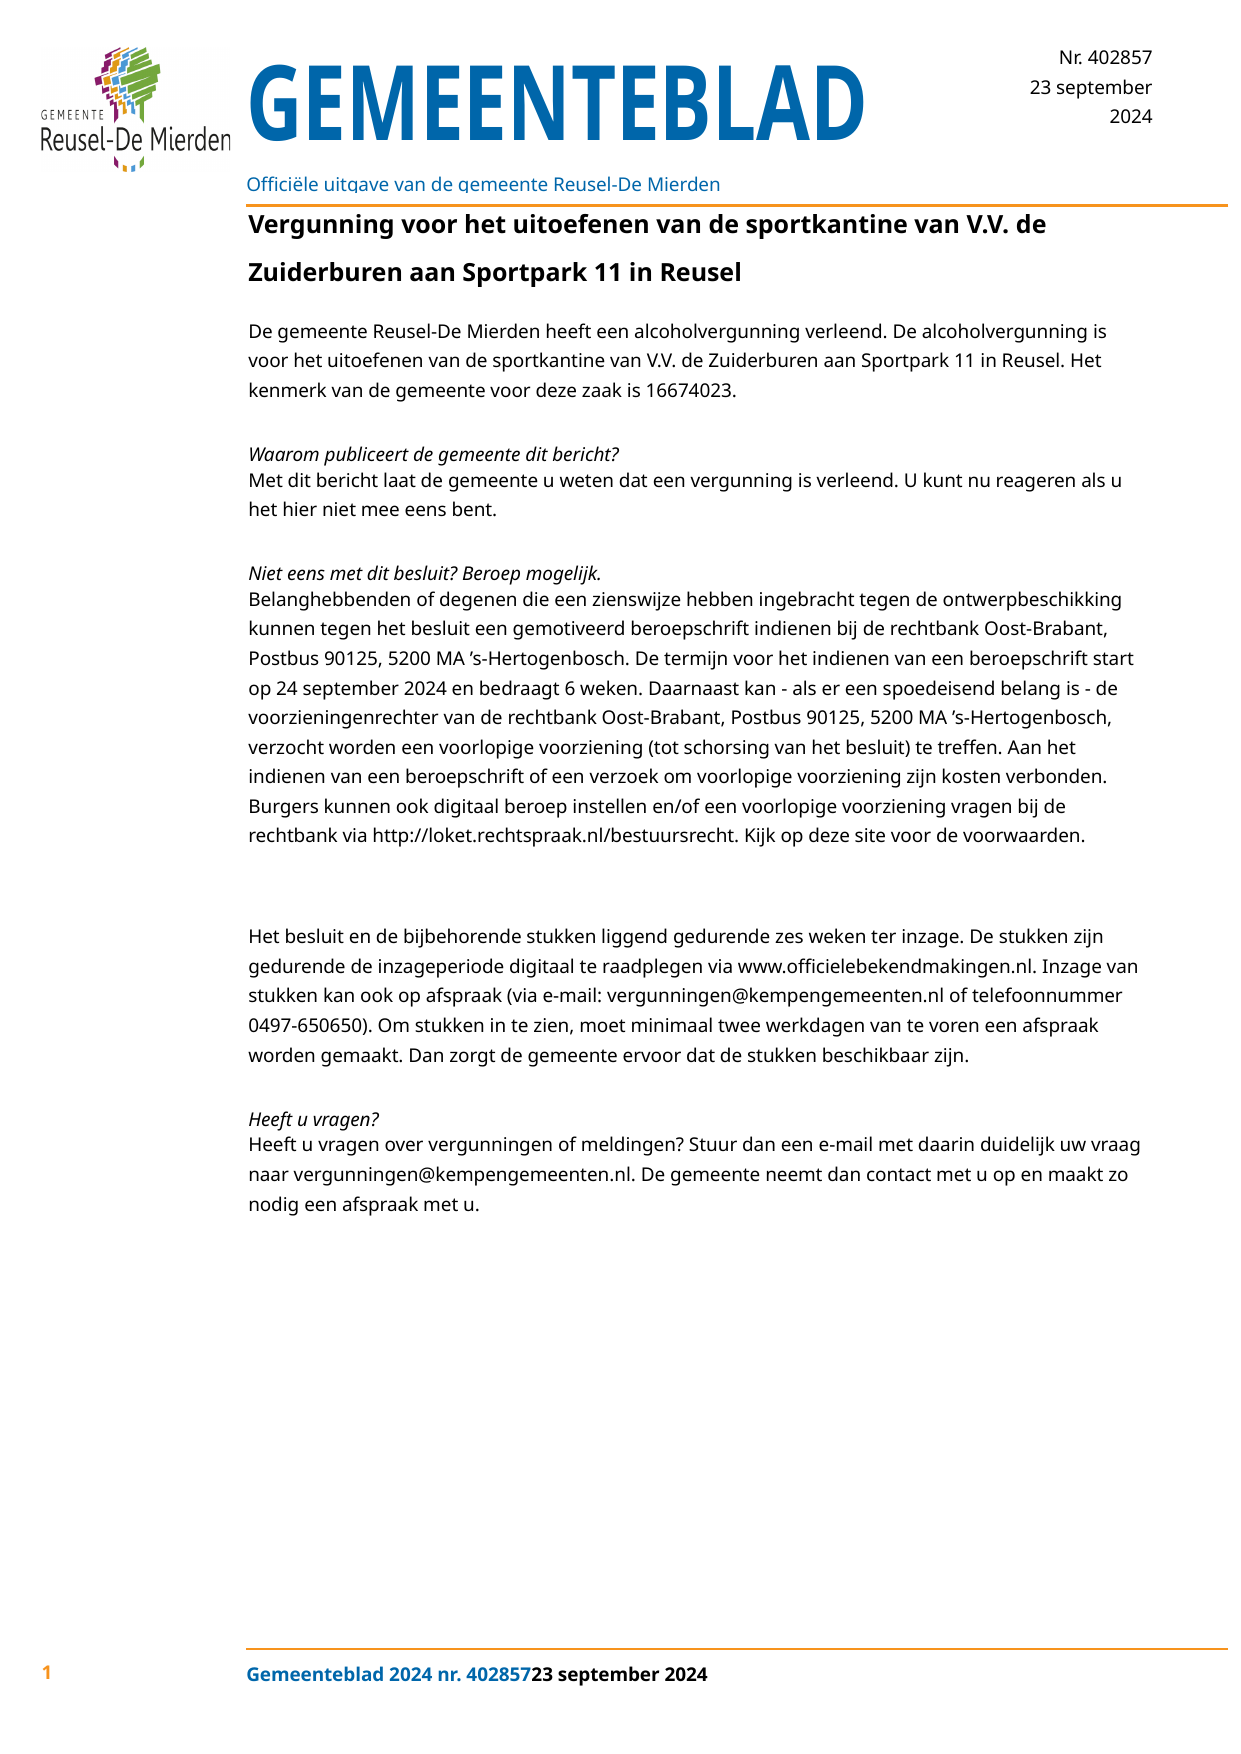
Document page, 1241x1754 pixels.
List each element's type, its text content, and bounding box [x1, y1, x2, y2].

text Heeft u vragen over vergunningen of meldingen? Stuur dan een e-mail met daarin duidelijk uw vraag naar vergunningen@kempengemeenten.nl. De gemeente neemt dan contact met u op en maakt zo nodig een afspraak met u. [248, 1132, 1152, 1216]
text Niet eens met dit besluit? Beroep mogelijk. [248, 560, 1152, 586]
text Vergunning voor het uitoefenen van de sportkantine van V.V. de Zuiderburen aan Sportpark 11 in Reusel [248, 207, 1152, 288]
text Heeft u vragen? [248, 1106, 1152, 1132]
picture [41, 47, 231, 172]
text Belanghebbenden of degenen die een zienswijze hebben ingebracht tegen de ontwerpbeschikking kunnen tegen het besluit een gemotiveerd beroepschrift indienen bij de rechtbank Oost-Brabant, Postbus 90125, 5200 MA ’s-Hertogenbosch. De termijn voor het indienen van een beroepschrift start op 24 september 2024 en bedraagt 6 weken. Daarnaast kan - als er een spoedeisend belang is - de voorzieningenrechter van de rechtbank Oost-Brabant, Postbus 90125, 5200 MA ’s-Hertogenbosch, verzocht worden een voorlopige voorziening (tot schorsing van het besluit) te treffen. Aan het indienen van een beroepschrift of een verzoek om voorlopige voorziening zijn kosten verbonden. Burgers kunnen ook digitaal beroep instellen en/of een voorlopige voorziening vragen bij de rechtbank via http://loket.rechtspraak.nl/bestuursrecht. Kijk op deze site voor de voorwaarden. [248, 586, 1152, 848]
text Het besluit en de bijbehorende stukken liggend gedurende zes weken ter inzage. De stukken zijn gedurende de inzageperiode digitaal te raadplegen via www.officielebekendmakingen.nl. Inzage van stukken kan ook op afspraak (via e-mail: vergunningen@kempengemeenten.nl of telefoonnummer 0497-650650). Om stukken in te zien, moet minimaal twee werkdagen van te voren een afspraak worden gemaakt. Dan zorgt de gemeente ervoor dat de stukken beschikbaar zijn. [248, 923, 1152, 1068]
text Waarom publiceert de gemeente dit bericht? [248, 441, 1152, 467]
text Met dit bericht laat de gemeente u weten dat een vergunning is verleend. U kunt nu reageren als u het hier niet mee eens bent. [248, 467, 1152, 522]
text De gemeente Reusel-De Mierden heeft een alcoholvergunning verleend. De alcoholvergunning is voor het uitoefenen van de sportkantine van V.V. de Zuiderburen aan Sportpark 11 in Reusel. Het kenmerk van de gemeente voor deze zaak is 16674023. [248, 318, 1152, 403]
